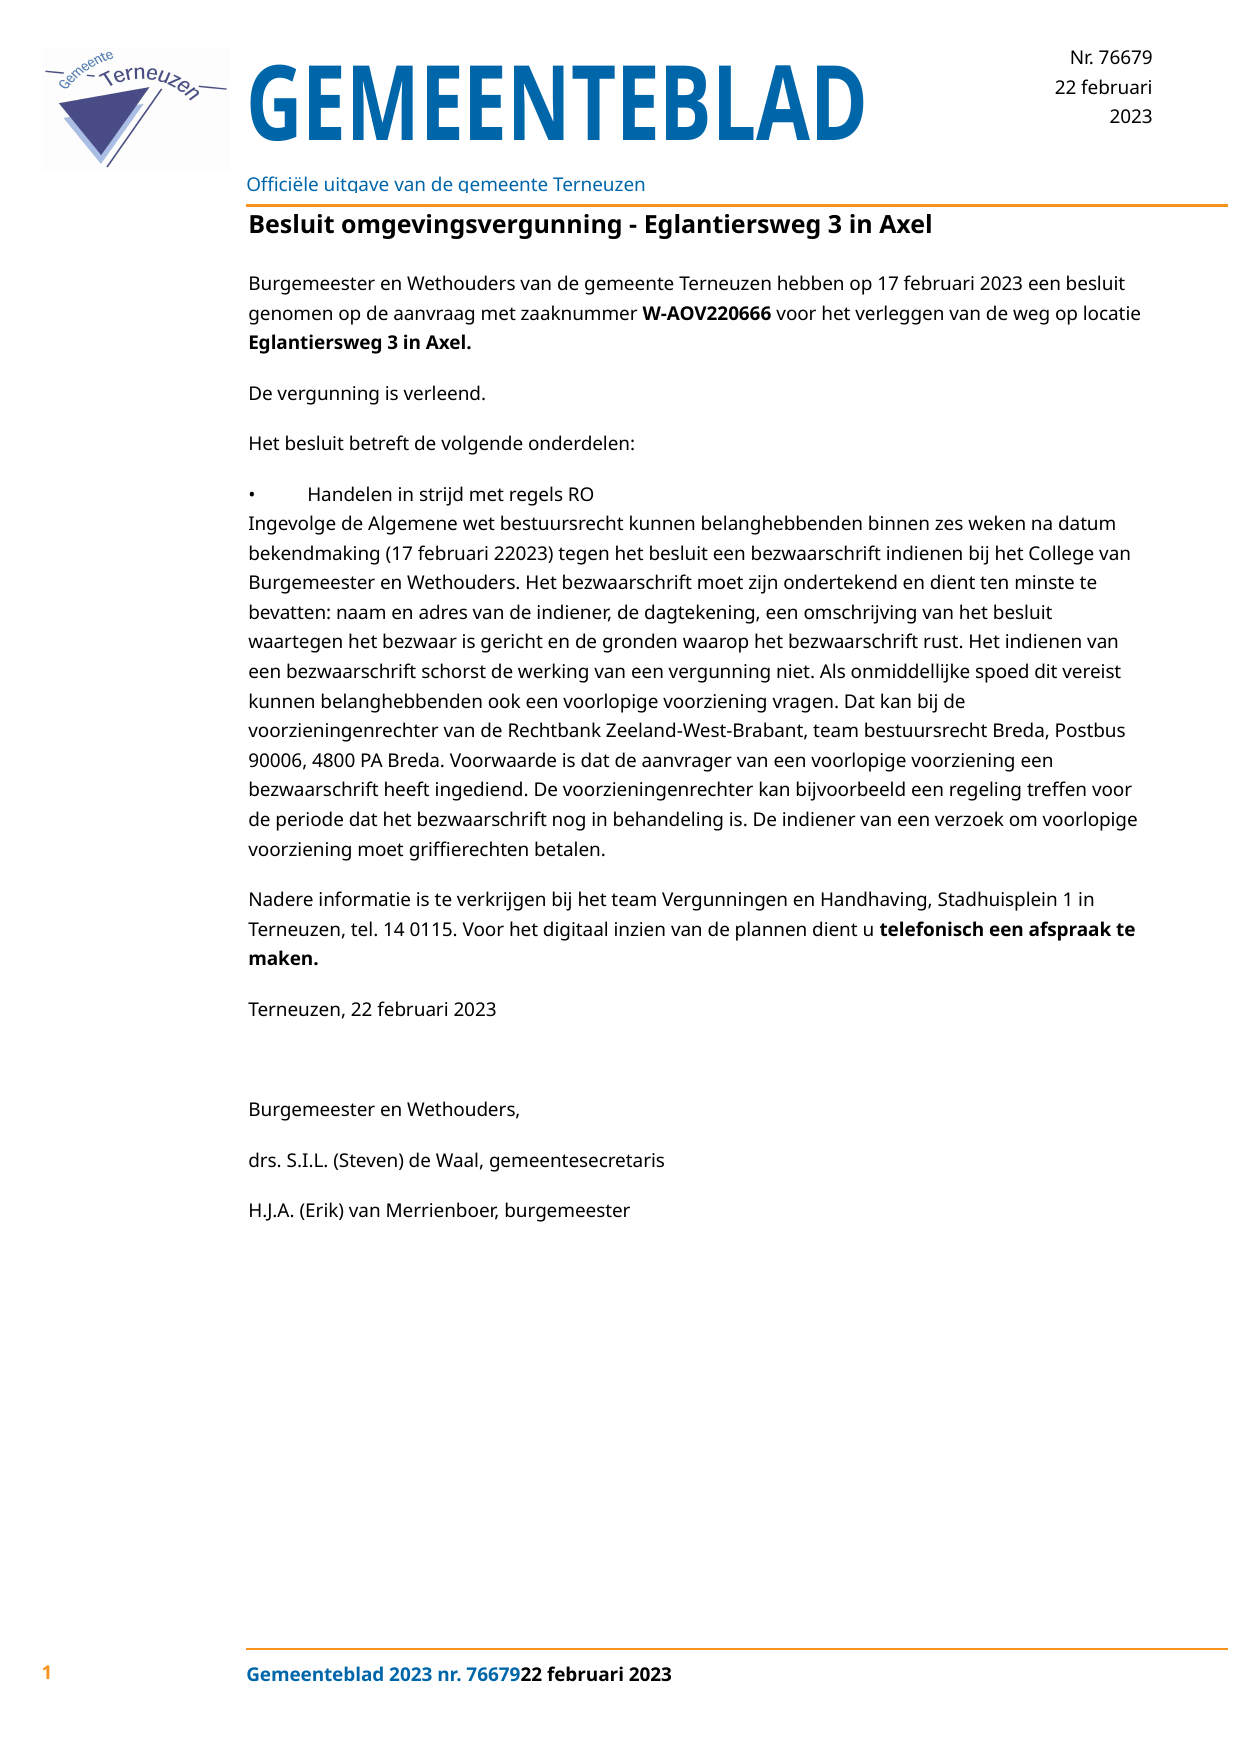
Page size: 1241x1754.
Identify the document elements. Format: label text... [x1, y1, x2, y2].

text Het besluit betreft de volgende onderdelen: [248, 430, 1152, 456]
text Terneuzen, 22 februari 2023 [248, 996, 1152, 1021]
text De vergunning is verleend. [248, 380, 1152, 406]
text Besluit omgevingsvergunning - Eglantiersweg 3 in Axel [248, 207, 1152, 241]
text Nadere informatie is te verkrijgen bij het team Vergunningen en Handhaving, Stadhuisplein 1 in Terneuzen, tel. 14 0115. Voor het digitaal inzien van de plannen dient u telefonisch een afspraak te maken. [248, 886, 1152, 971]
text drs. S.I.L. (Steven) de Waal, gemeentesecretaris [248, 1147, 1152, 1173]
list Handelen in strijd met regels RO [248, 481, 1152, 506]
text Burgemeester en Wethouders, [248, 1097, 1152, 1122]
text H.J.A. (Erik) van Merrienboer, burgemeester [248, 1197, 1152, 1223]
text Ingevolge de Algemene wet bestuursrecht kunnen belanghebbenden binnen zes weken na datum bekendmaking (17 februari 22023) tegen het besluit een bezwaarschrift indienen bij het College van Burgemeester en Wethouders. Het bezwaarschrift moet zijn ondertekend en dient ten minste te bevatten: naam en adres van de indiener, de dagtekening, een omschrijving van het besluit waartegen het bezwaar is gericht en de gronden waarop het bezwaarschrift rust. Het indienen van een bezwaarschrift schorst de werking van een vergunning niet. Als onmiddellijke spoed dit vereist kunnen belanghebbenden ook een voorlopige voorziening vragen. Dat kan bij de voorzieningenrechter van de Rechtbank Zeeland-West-Brabant, team bestuursrecht Breda, Postbus 90006, 4800 PA Breda. Voorwaarde is dat de aanvrager van een voorlopige voorziening een bezwaarschrift heeft ingediend. De voorzieningenrechter kan bijvoorbeeld een regeling treffen voor de periode dat het bezwaarschrift nog in behandeling is. De indiener van een verzoek om voorlopige voorziening moet griffierechten betalen. [248, 510, 1152, 861]
text Burgemeester en Wethouders van de gemeente Terneuzen hebben op 17 februari 2023 een besluit genomen op de aanvraag met zaaknummer W-AOV220666 voor het verleggen van de weg op locatie Eglantiersweg 3 in Axel. [248, 270, 1152, 355]
picture [41, 47, 231, 172]
